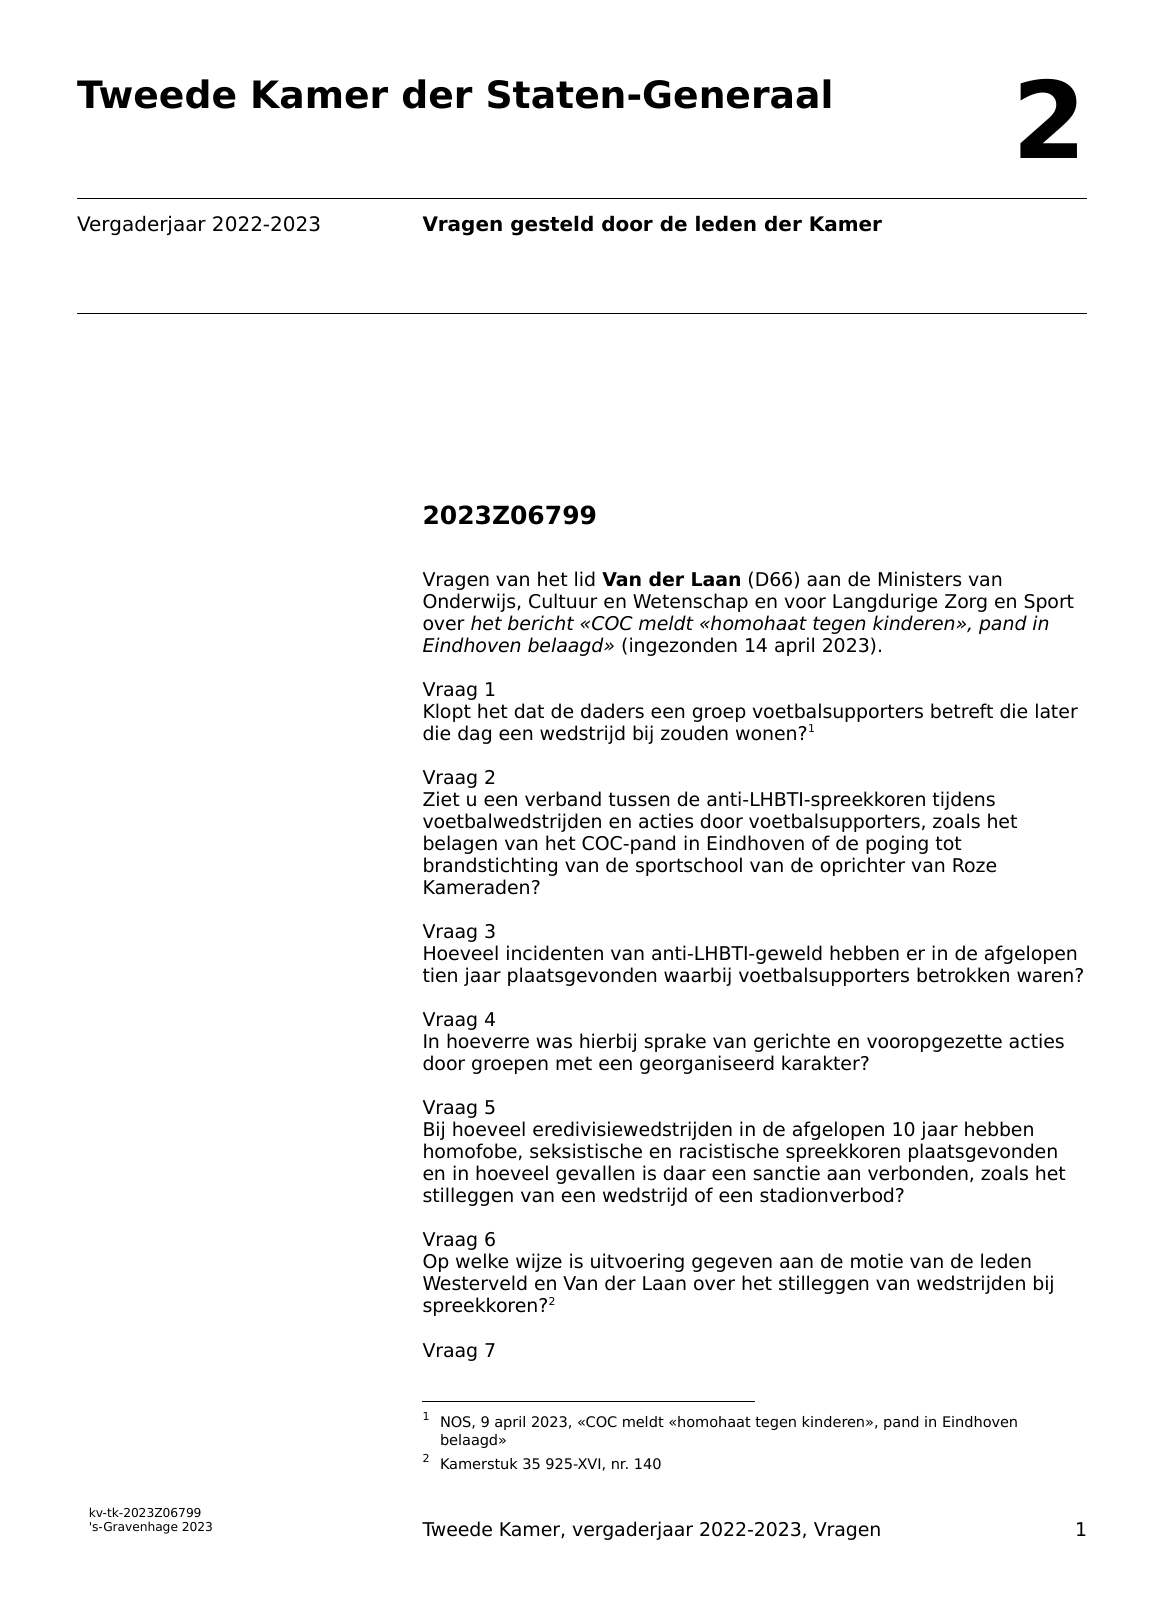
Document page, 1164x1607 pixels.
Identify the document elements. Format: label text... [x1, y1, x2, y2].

table_cell Vergaderjaar 2022-2023 [77, 199, 422, 313]
text Kamerstuk 35 925-XVI, nr. 140 [422, 1452, 1087, 1474]
text kv-tk-2023Z06799 [88, 1506, 323, 1520]
table_header 2 [886, 59, 1087, 198]
text Vraag 3 [422, 921, 1087, 943]
text Vragen van het lid Van der Laan (D66) aan de Ministers van Onderwijs, Cultuur en Wetenschap en voor Langdurige Zorg en Sport over het bericht «COC meldt «homohaat tegen kinderen», pand in Eindhoven belaagd» (ingezonden 14 april 2023). [422, 569, 1087, 657]
text 's-Gravenhage 2023 [88, 1520, 323, 1534]
text Vraag 4 [422, 1009, 1087, 1031]
text Op welke wijze is uitvoering gegeven aan de motie van de leden Westerveld en Van der Laan over het stilleggen van wedstrijden bij spreekkoren? [422, 1251, 1087, 1317]
text Vraag 1 [422, 679, 1087, 701]
text 2023Z06799 [422, 501, 1087, 531]
text Ziet u een verband tussen de anti-LHBTI-spreekkoren tijdens voetbalwedstrijden en acties door voetbalsupporters, zoals het belagen van het COC-pand in Eindhoven of de poging tot brandstichting van de sportschool van de oprichter van Roze Kameraden? [422, 789, 1087, 899]
text Vraag 6 [422, 1229, 1087, 1251]
text Vraag 2 [422, 767, 1087, 789]
table_header Tweede Kamer der Staten-Generaal [77, 59, 886, 198]
text Bij hoeveel eredivisiewedstrijden in de afgelopen 10 jaar hebben homofobe, seksistische en racistische spreekkoren plaatsgevonden en in hoeveel gevallen is daar een sanctie aan verbonden, zoals het stilleggen van een wedstrijd of een stadionverbod? [422, 1119, 1087, 1207]
table_cell Vragen gesteld door de leden der Kamer [422, 199, 1087, 313]
text Vraag 5 [422, 1097, 1087, 1119]
text Klopt het dat de daders een groep voetbalsupporters betreft die later die dag een wedstrijd bij zouden wonen? [422, 701, 1087, 745]
text Vraag 7 [422, 1339, 1087, 1361]
text NOS, 9 april 2023, «COC meldt «homohaat tegen kinderen», pand in Eindhoven belaagd» [422, 1410, 1087, 1449]
text In hoeverre was hierbij sprake van gerichte en vooropgezette acties door groepen met een georganiseerd karakter? [422, 1031, 1087, 1075]
text Hoeveel incidenten van anti-LHBTI-geweld hebben er in de afgelopen tien jaar plaatsgevonden waarbij voetbalsupporters betrokken waren? [422, 943, 1087, 987]
